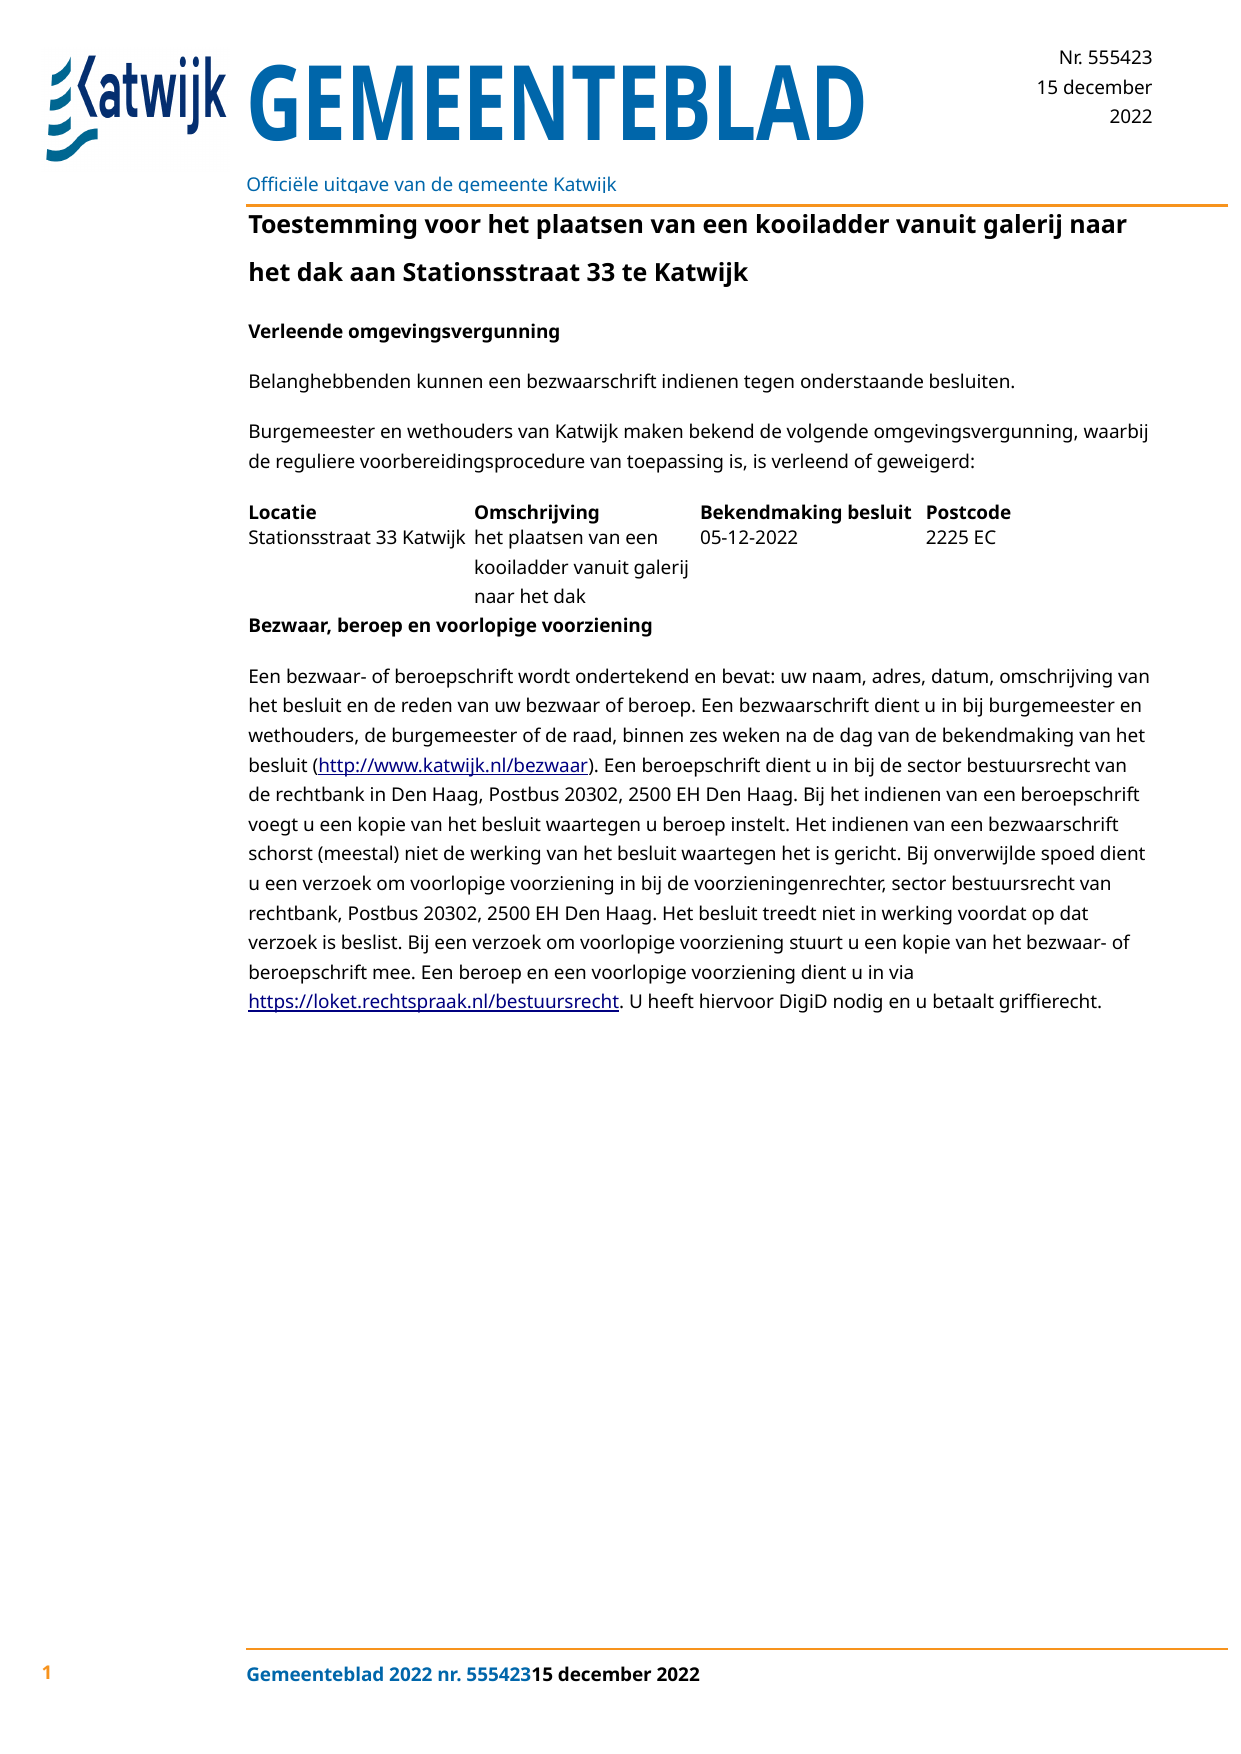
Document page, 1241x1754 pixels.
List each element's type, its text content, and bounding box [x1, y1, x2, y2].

picture [41, 47, 231, 172]
table_header Locatie [248, 499, 474, 524]
text Belanghebbenden kunnen een bezwaarschrift indienen tegen onderstaande besluiten. [248, 368, 1152, 394]
text Een bezwaar- of beroepschrift wordt ondertekend en bevat: uw naam, adres, datum, omschrijving van het besluit en de reden van uw bezwaar of beroep. Een bezwaarschrift dient u in bij burgemeester en wethouders, de burgemeester of de raad, binnen zes weken na de dag van de bekendmaking van het besluit (http://www.katwijk.nl/bezwaar). Een beroepschrift dient u in bij de sector bestuursrecht van de rechtbank in Den Haag, Postbus 20302, 2500 EH Den Haag. Bij het indienen van een beroepschrift voegt u een kopie van het besluit waartegen u beroep instelt. Het indienen van een bezwaarschrift schorst (meestal) niet de werking van het besluit waartegen het is gericht. Bij onverwijlde spoed dient u een verzoek om voorlopige voorziening in bij de voorzieningenrechter, sector bestuursrecht van rechtbank, Postbus 20302, 2500 EH Den Haag. Het besluit treedt niet in werking voordat op dat verzoek is beslist. Bij een verzoek om voorlopige voorziening stuurt u een kopie van het bezwaar- of beroepschrift mee. Een beroep en een voorlopige voorziening dient u in via https://loket.rechtspraak.nl/bestuursrecht. U heeft hiervoor DigiD nodig en u betaalt griffierecht. [248, 663, 1152, 1014]
table_cell 05-12-2022 [700, 525, 926, 609]
table_cell 2225 EC [926, 525, 1152, 609]
text Bezwaar, beroep en voorlopige voorziening [248, 613, 1152, 638]
table_cell Stationsstraat 33 Katwijk [248, 525, 474, 609]
table_header Postcode [926, 499, 1152, 524]
table_header Omschrijving [474, 499, 700, 524]
text Burgemeester en wethouders van Katwijk maken bekend de volgende omgevingsvergunning, waarbij de reguliere voorbereidingsprocedure van toepassing is, is verleend of geweigerd: [248, 419, 1152, 474]
text Verleende omgevingsvergunning [248, 318, 1152, 344]
text Toestemming voor het plaatsen van een kooiladder vanuit galerij naar het dak aan Stationsstraat 33 te Katwijk [248, 207, 1152, 288]
table_cell het plaatsen van een kooiladder vanuit galerij naar het dak [474, 525, 700, 609]
table_header Bekendmaking besluit [700, 499, 926, 524]
